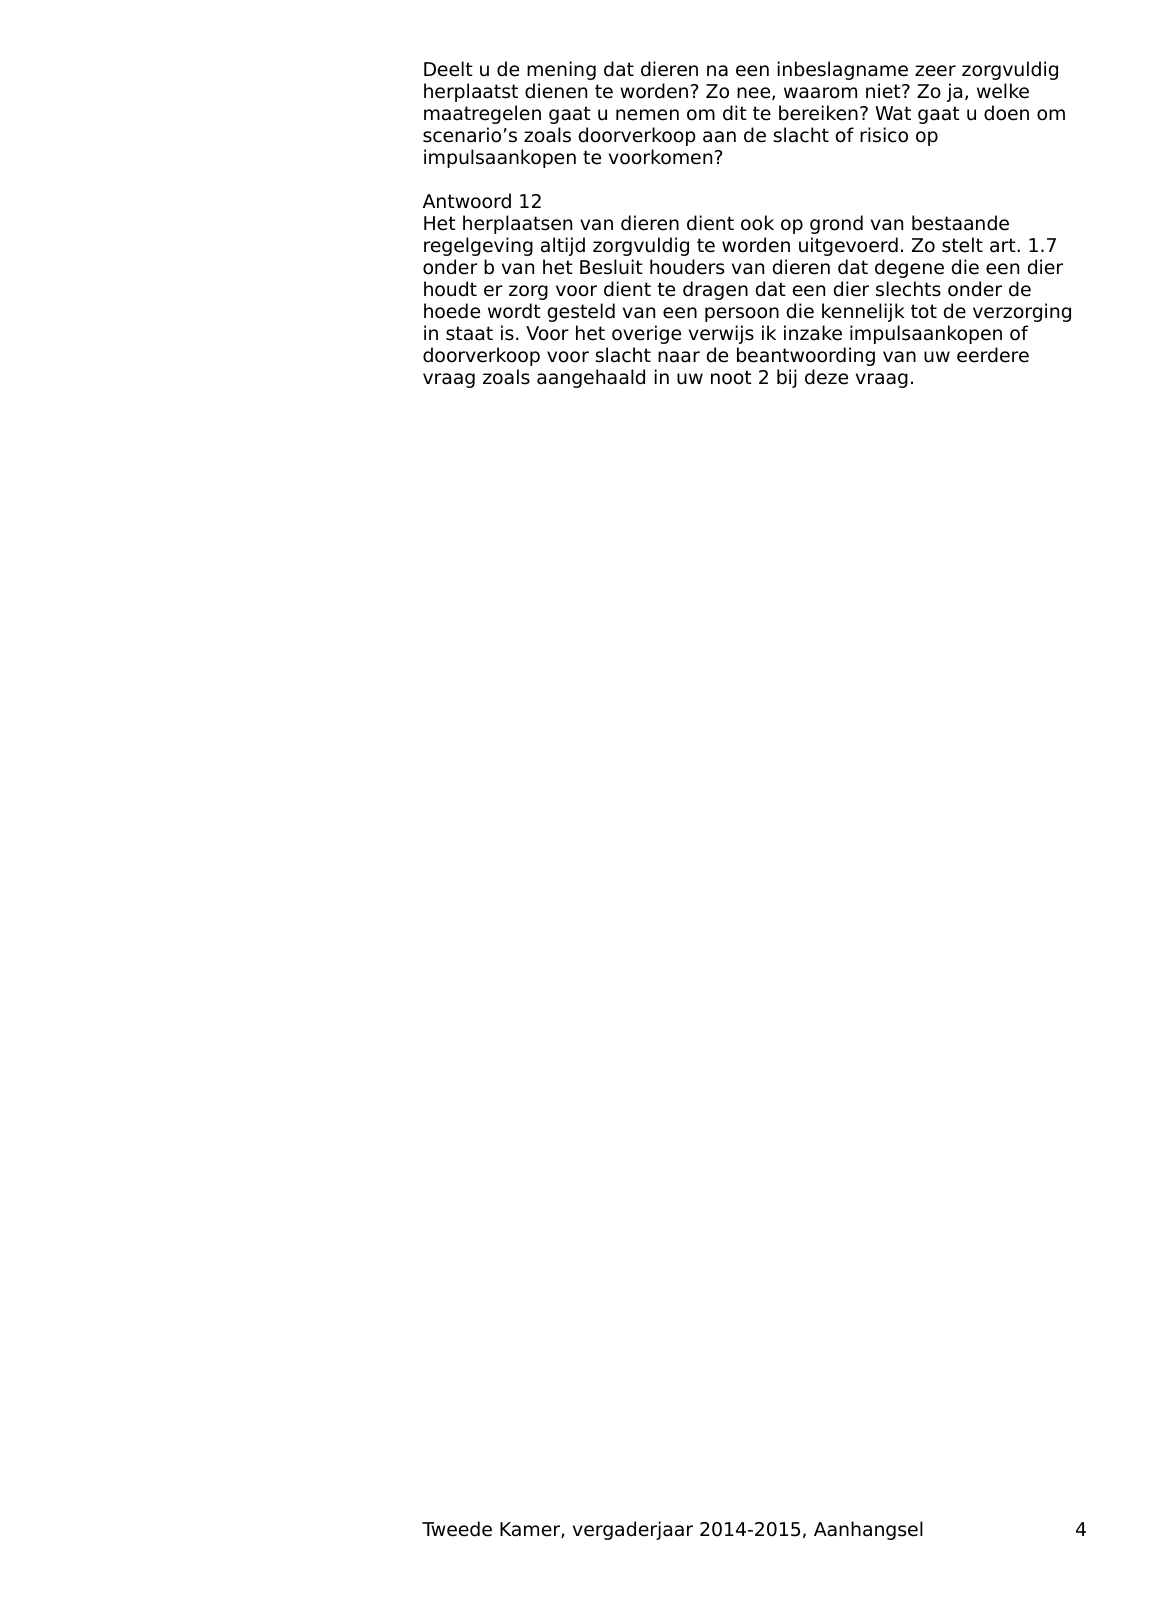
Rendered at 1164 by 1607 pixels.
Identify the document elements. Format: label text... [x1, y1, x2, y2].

text Het herplaatsen van dieren dient ook op grond van bestaande regelgeving altijd zorgvuldig te worden uitgevoerd. Zo stelt art. 1.7 onder b van het Besluit houders van dieren dat degene die een dier houdt er zorg voor dient te dragen dat een dier slechts onder de hoede wordt gesteld van een persoon die kennelijk tot de verzorging in staat is. Voor het overige verwijs ik inzake impulsaankopen of doorverkoop voor slacht naar de beantwoording van uw eerdere vraag zoals aangehaald in uw noot 2 bij deze vraag. [422, 213, 1087, 389]
text Antwoord 12 [422, 191, 1087, 213]
text Deelt u de mening dat dieren na een inbeslagname zeer zorgvuldig herplaatst dienen te worden? Zo nee, waarom niet? Zo ja, welke maatregelen gaat u nemen om dit te bereiken? Wat gaat u doen om scenario’s zoals doorverkoop aan de slacht of risico op impulsaankopen te voorkomen? [422, 59, 1087, 169]
